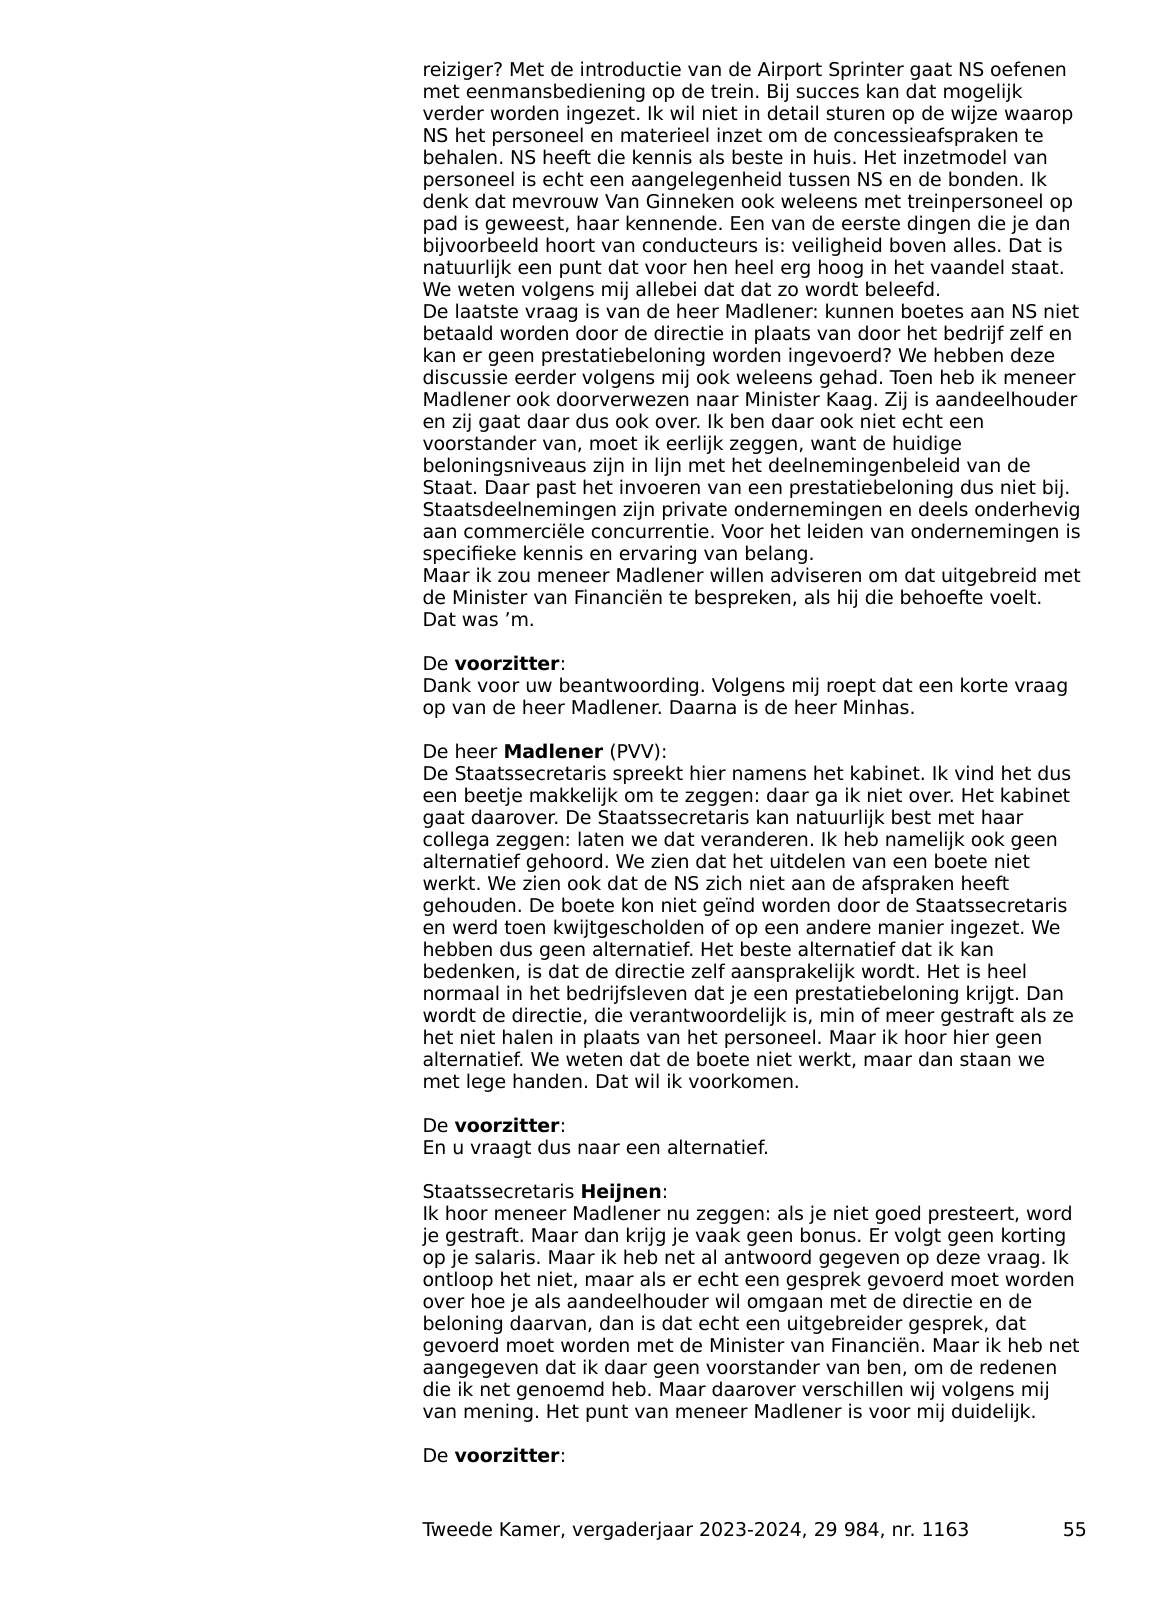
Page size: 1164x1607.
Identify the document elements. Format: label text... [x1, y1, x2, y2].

text Ik hoor meneer Madlener nu zeggen: als je niet goed presteert, word je gestraft. Maar dan krijg je vaak geen bonus. Er volgt geen korting op je salaris. Maar ik heb net al antwoord gegeven op deze vraag. Ik ontloop het niet, maar als er echt een gesprek gevoerd moet worden over hoe je als aandeelhouder wil omgaan met de directie en de beloning daarvan, dan is dat echt een uitgebreider gesprek, dat gevoerd moet worden met de Minister van Financiën. Maar ik heb net aangegeven dat ik daar geen voorstander van ben, om de redenen die ik net genoemd heb. Maar daarover verschillen wij volgens mij van mening. Het punt van meneer Madlener is voor mij duidelijk. [422, 1203, 1087, 1423]
text Dank voor uw beantwoording. Volgens mij roept dat een korte vraag op van de heer Madlener. Daarna is de heer Minhas. [422, 675, 1087, 719]
text De voorzitter: [422, 1445, 1087, 1467]
text Dat was ’m. [422, 608, 1087, 631]
text En u vraagt dus naar een alternatief. [422, 1137, 1087, 1159]
text De voorzitter: [422, 653, 1087, 675]
text De voorzitter: [422, 1115, 1087, 1137]
text De laatste vraag is van de heer Madlener: kunnen boetes aan NS niet betaald worden door de directie in plaats van door het bedrijf zelf en kan er geen prestatiebeloning worden ingevoerd? We hebben deze discussie eerder volgens mij ook weleens gehad. Toen heb ik meneer Madlener ook doorverwezen naar Minister Kaag. Zij is aandeelhouder en zij gaat daar dus ook over. Ik ben daar ook niet echt een voorstander van, moet ik eerlijk zeggen, want de huidige beloningsniveaus zijn in lijn met het deelnemingenbeleid van de Staat. Daar past het invoeren van een prestatiebeloning dus niet bij. Staatsdeelnemingen zijn private ondernemingen en deels onderhevig aan commerciële concurrentie. Voor het leiden van ondernemingen is specifieke kennis en ervaring van belang. [422, 301, 1087, 564]
text De heer Madlener (PVV): [422, 741, 1087, 763]
text Staatssecretaris Heijnen: [422, 1181, 1087, 1203]
text reiziger? Met de introductie van de Airport Sprinter gaat NS oefenen met eenmansbediening op de trein. Bij succes kan dat mogelijk verder worden ingezet. Ik wil niet in detail sturen op de wijze waarop NS het personeel en materieel inzet om de concessieafspraken te behalen. NS heeft die kennis als beste in huis. Het inzetmodel van personeel is echt een aangelegenheid tussen NS en de bonden. Ik denk dat mevrouw Van Ginneken ook weleens met treinpersoneel op pad is geweest, haar kennende. Een van de eerste dingen die je dan bijvoorbeeld hoort van conducteurs is: veiligheid boven alles. Dat is natuurlijk een punt dat voor hen heel erg hoog in het vaandel staat. We weten volgens mij allebei dat dat zo wordt beleefd. [422, 59, 1087, 301]
text Maar ik zou meneer Madlener willen adviseren om dat uitgebreid met de Minister van Financiën te bespreken, als hij die behoefte voelt. [422, 564, 1087, 608]
text De Staatssecretaris spreekt hier namens het kabinet. Ik vind het dus een beetje makkelijk om te zeggen: daar ga ik niet over. Het kabinet gaat daarover. De Staatssecretaris kan natuurlijk best met haar collega zeggen: laten we dat veranderen. Ik heb namelijk ook geen alternatief gehoord. We zien dat het uitdelen van een boete niet werkt. We zien ook dat de NS zich niet aan de afspraken heeft gehouden. De boete kon niet geïnd worden door de Staatssecretaris en werd toen kwijtgescholden of op een andere manier ingezet. We hebben dus geen alternatief. Het beste alternatief dat ik kan bedenken, is dat de directie zelf aansprakelijk wordt. Het is heel normaal in het bedrijfsleven dat je een prestatiebeloning krijgt. Dan wordt de directie, die verantwoordelijk is, min of meer gestraft als ze het niet halen in plaats van het personeel. Maar ik hoor hier geen alternatief. We weten dat de boete niet werkt, maar dan staan we met lege handen. Dat wil ik voorkomen. [422, 763, 1087, 1092]
